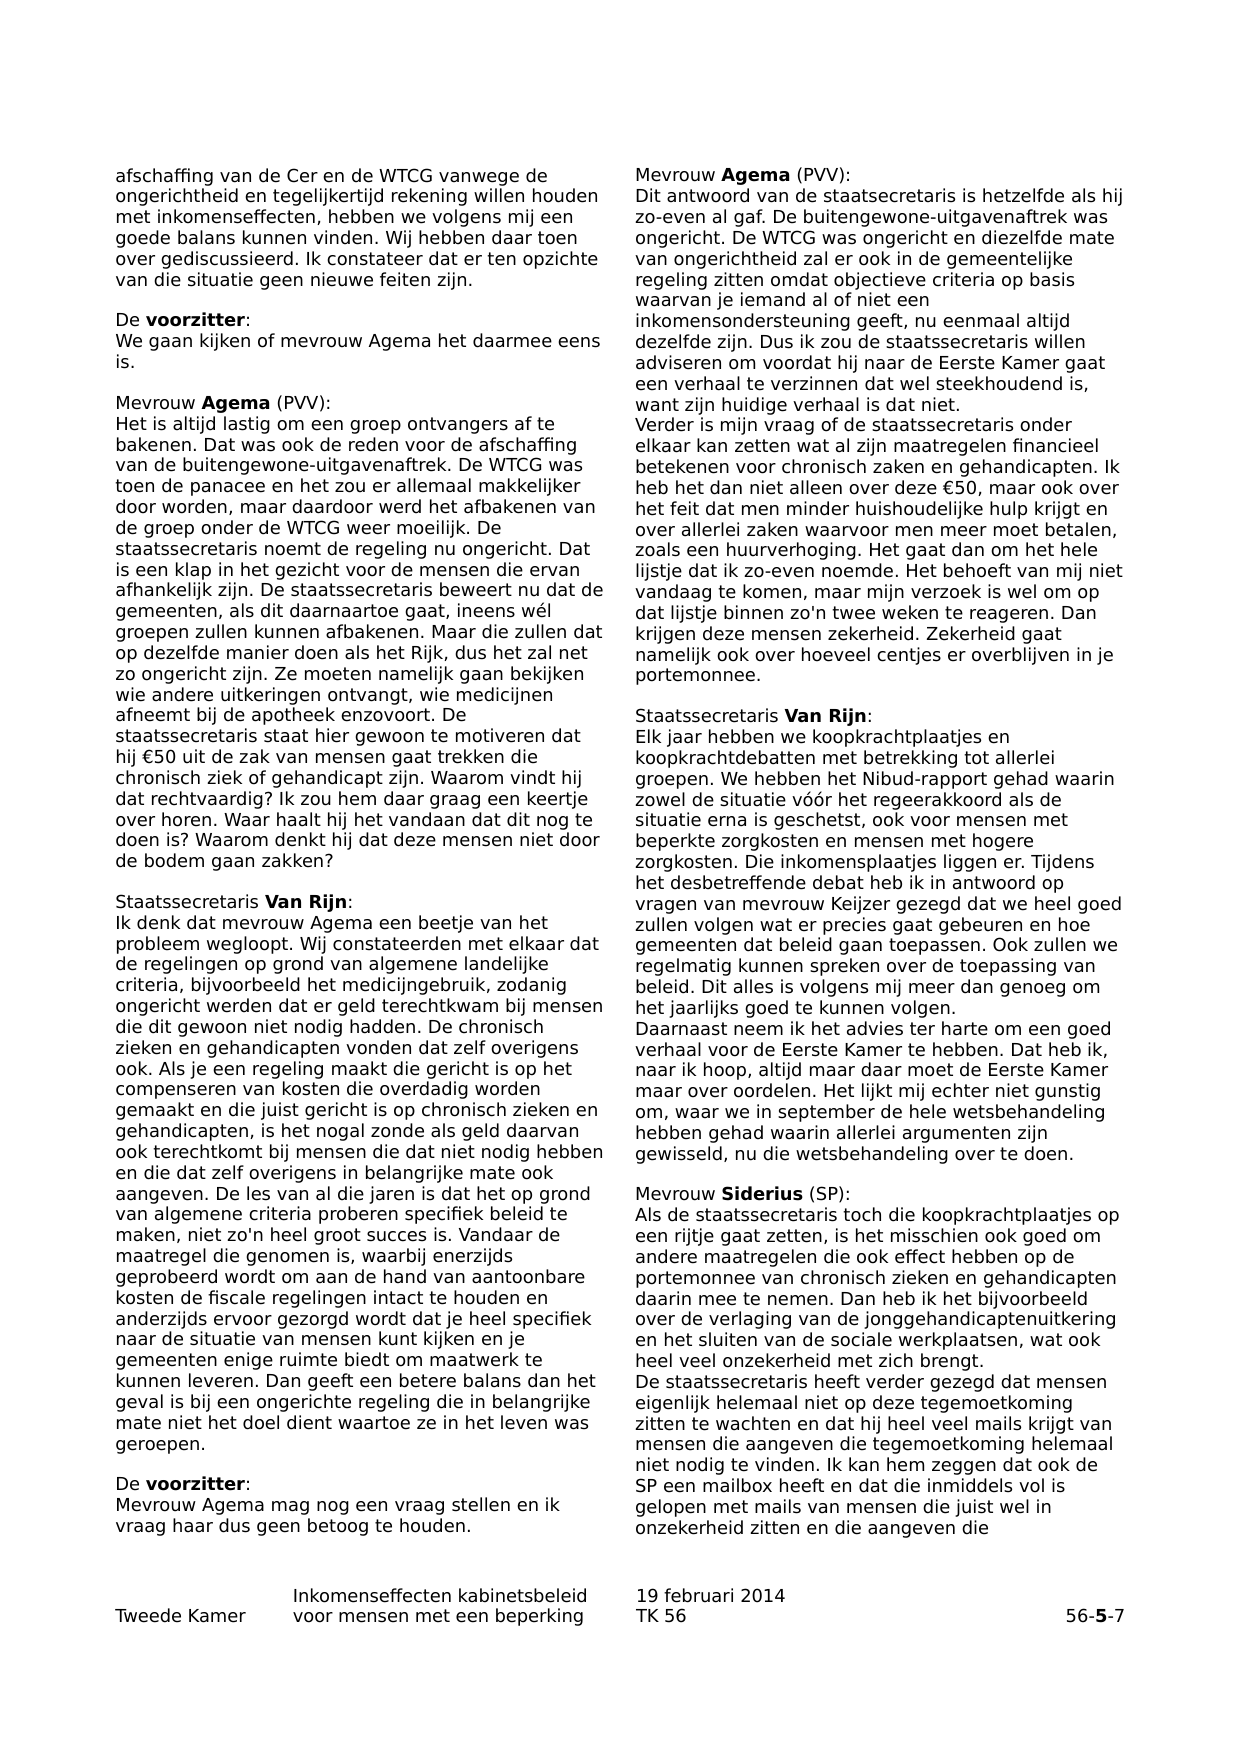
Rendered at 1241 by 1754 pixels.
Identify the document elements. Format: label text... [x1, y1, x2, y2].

text Ik denk dat mevrouw Agema een beetje van het probleem wegloopt. Wij constateerden met elkaar dat de regelingen op grond van algemene landelijke criteria, bijvoorbeeld het medicijngebruik, zodanig ongericht werden dat er geld terechtkwam bij mensen die dit gewoon niet nodig hadden. De chronisch zieken en gehandicapten vonden dat zelf overigens ook. Als je een regeling maakt die gericht is op het compenseren van kosten die overdadig worden gemaakt en die juist gericht is op chronisch zieken en gehandicapten, is het nogal zonde als geld daarvan ook terechtkomt bij mensen die dat niet nodig hebben en die dat zelf overigens in belangrijke mate ook aangeven. De les van al die jaren is dat het op grond van algemene criteria proberen specifiek beleid te maken, niet zo'n heel groot succes is. Vandaar de maatregel die genomen is, waarbij enerzijds geprobeerd wordt om aan de hand van aantoonbare kosten de fiscale regelingen intact te houden en anderzijds ervoor gezorgd wordt dat je heel specifiek naar de situatie van mensen kunt kijken en je gemeenten enige ruimte biedt om maatwerk te kunnen leveren. Dan geeft een betere balans dan het geval is bij een ongerichte regeling die in belangrijke mate niet het doel dient waartoe ze in het leven was geroepen. [115, 912, 605, 1454]
text Staatssecretaris Van Rijn: [115, 892, 605, 912]
text Verder is mijn vraag of de staatssecretaris onder elkaar kan zetten wat al zijn maatregelen financieel betekenen voor chronisch zaken en gehandicapten. Ik heb het dan niet alleen over deze €50, maar ook over het feit dat men minder huishoudelijke hulp krijgt en over allerlei zaken waarvoor men meer moet betalen, zoals een huurverhoging. Het gaat dan om het hele lijstje dat ik zo-even noemde. Het behoeft van mij niet vandaag te komen, maar mijn verzoek is wel om op dat lijstje binnen zo'n twee weken te reageren. Dan krijgen deze mensen zekerheid. Zekerheid gaat namelijk ook over hoeveel centjes er overblijven in je portemonnee. [635, 415, 1125, 686]
text De voorzitter: [115, 310, 605, 331]
text afschaffing van de Cer en de WTCG vanwege de ongerichtheid en tegelijkertijd rekening willen houden met inkomenseffecten, hebben we volgens mij een goede balans kunnen vinden. Wij hebben daar toen over gediscussieerd. Ik constateer dat er ten opzichte van die situatie geen nieuwe feiten zijn. [115, 165, 605, 290]
text Als de staatssecretaris toch die koopkrachtplaatjes op een rijtje gaat zetten, is het misschien ook goed om andere maatregelen die ook effect hebben op de portemonnee van chronisch zieken en gehandicapten daarin mee te nemen. Dan heb ik het bijvoorbeeld over de verlaging van de jonggehandicaptenuitkering en het sluiten van de sociale werkplaatsen, wat ook heel veel onzekerheid met zich brengt. [635, 1205, 1125, 1372]
text Mevrouw Agema (PVV): [115, 393, 605, 413]
text Mevrouw Agema (PVV): [635, 165, 1125, 186]
text Het is altijd lastig om een groep ontvangers af te bakenen. Dat was ook de reden voor de afschaffing van de buitengewone-uitgavenaftrek. De WTCG was toen de panacee en het zou er allemaal makkelijker door worden, maar daardoor werd het afbakenen van de groep onder de WTCG weer moeilijk. De staatssecretaris noemt de regeling nu ongericht. Dat is een klap in het gezicht voor de mensen die ervan afhankelijk zijn. De staatssecretaris beweert nu dat de gemeenten, als dit daarnaartoe gaat, ineens wél groepen zullen kunnen afbakenen. Maar die zullen dat op dezelfde manier doen als het Rijk, dus het zal net zo ongericht zijn. Ze moeten namelijk gaan bekijken wie andere uitkeringen ontvangt, wie medicijnen afneemt bij de apotheek enzovoort. De staatssecretaris staat hier gewoon te motiveren dat hij €50 uit de zak van mensen gaat trekken die chronisch ziek of gehandicapt zijn. Waarom vindt hij dat rechtvaardig? Ik zou hem daar graag een keertje over horen. Waar haalt hij het vandaan dat dit nog te doen is? Waarom denkt hij dat deze mensen niet door de bodem gaan zakken? [115, 413, 605, 872]
text Daarnaast neem ik het advies ter harte om een goed verhaal voor de Eerste Kamer te hebben. Dat heb ik, naar ik hoop, altijd maar daar moet de Eerste Kamer maar over oordelen. Het lijkt mij echter niet gunstig om, waar we in september de hele wetsbehandeling hebben gehad waarin allerlei argumenten zijn gewisseld, nu die wetsbehandeling over te doen. [635, 1018, 1125, 1164]
text Staatssecretaris Van Rijn: [635, 706, 1125, 727]
text Dit antwoord van de staatsecretaris is hetzelfde als hij zo-even al gaf. De buitengewone-uitgavenaftrek was ongericht. De WTCG was ongericht en diezelfde mate van ongerichtheid zal er ook in de gemeentelijke regeling zitten omdat objectieve criteria op basis waarvan je iemand al of niet een inkomensondersteuning geeft, nu eenmaal altijd dezelfde zijn. Dus ik zou de staatssecretaris willen adviseren om voordat hij naar de Eerste Kamer gaat een verhaal te verzinnen dat wel steekhoudend is, want zijn huidige verhaal is dat niet. [635, 186, 1125, 415]
text We gaan kijken of mevrouw Agema het daarmee eens is. [115, 331, 605, 373]
text De voorzitter: [115, 1474, 605, 1495]
text Mevrouw Agema mag nog een vraag stellen en ik vraag haar dus geen betoog te houden. [115, 1495, 605, 1537]
text Elk jaar hebben we koopkrachtplaatjes en koopkrachtdebatten met betrekking tot allerlei groepen. We hebben het Nibud-rapport gehad waarin zowel de situatie vóór het regeerakkoord als de situatie erna is geschetst, ook voor mensen met beperkte zorgkosten en mensen met hogere zorgkosten. Die inkomensplaatjes liggen er. Tijdens het desbetreffende debat heb ik in antwoord op vragen van mevrouw Keijzer gezegd dat we heel goed zullen volgen wat er precies gaat gebeuren en hoe gemeenten dat beleid gaan toepassen. Ook zullen we regelmatig kunnen spreken over de toepassing van beleid. Dit alles is volgens mij meer dan genoeg om het jaarlijks goed te kunnen volgen. [635, 727, 1125, 1018]
text Mevrouw Siderius (SP): [635, 1184, 1125, 1205]
text De staatssecretaris heeft verder gezegd dat mensen eigenlijk helemaal niet op deze tegemoetkoming zitten te wachten en dat hij heel veel mails krijgt van mensen die aangeven die tegemoetkoming helemaal niet nodig te vinden. Ik kan hem zeggen dat ook de SP een mailbox heeft en dat die inmiddels vol is gelopen met mails van mensen die juist wel in onzekerheid zitten en die aangeven die [635, 1372, 1125, 1538]
